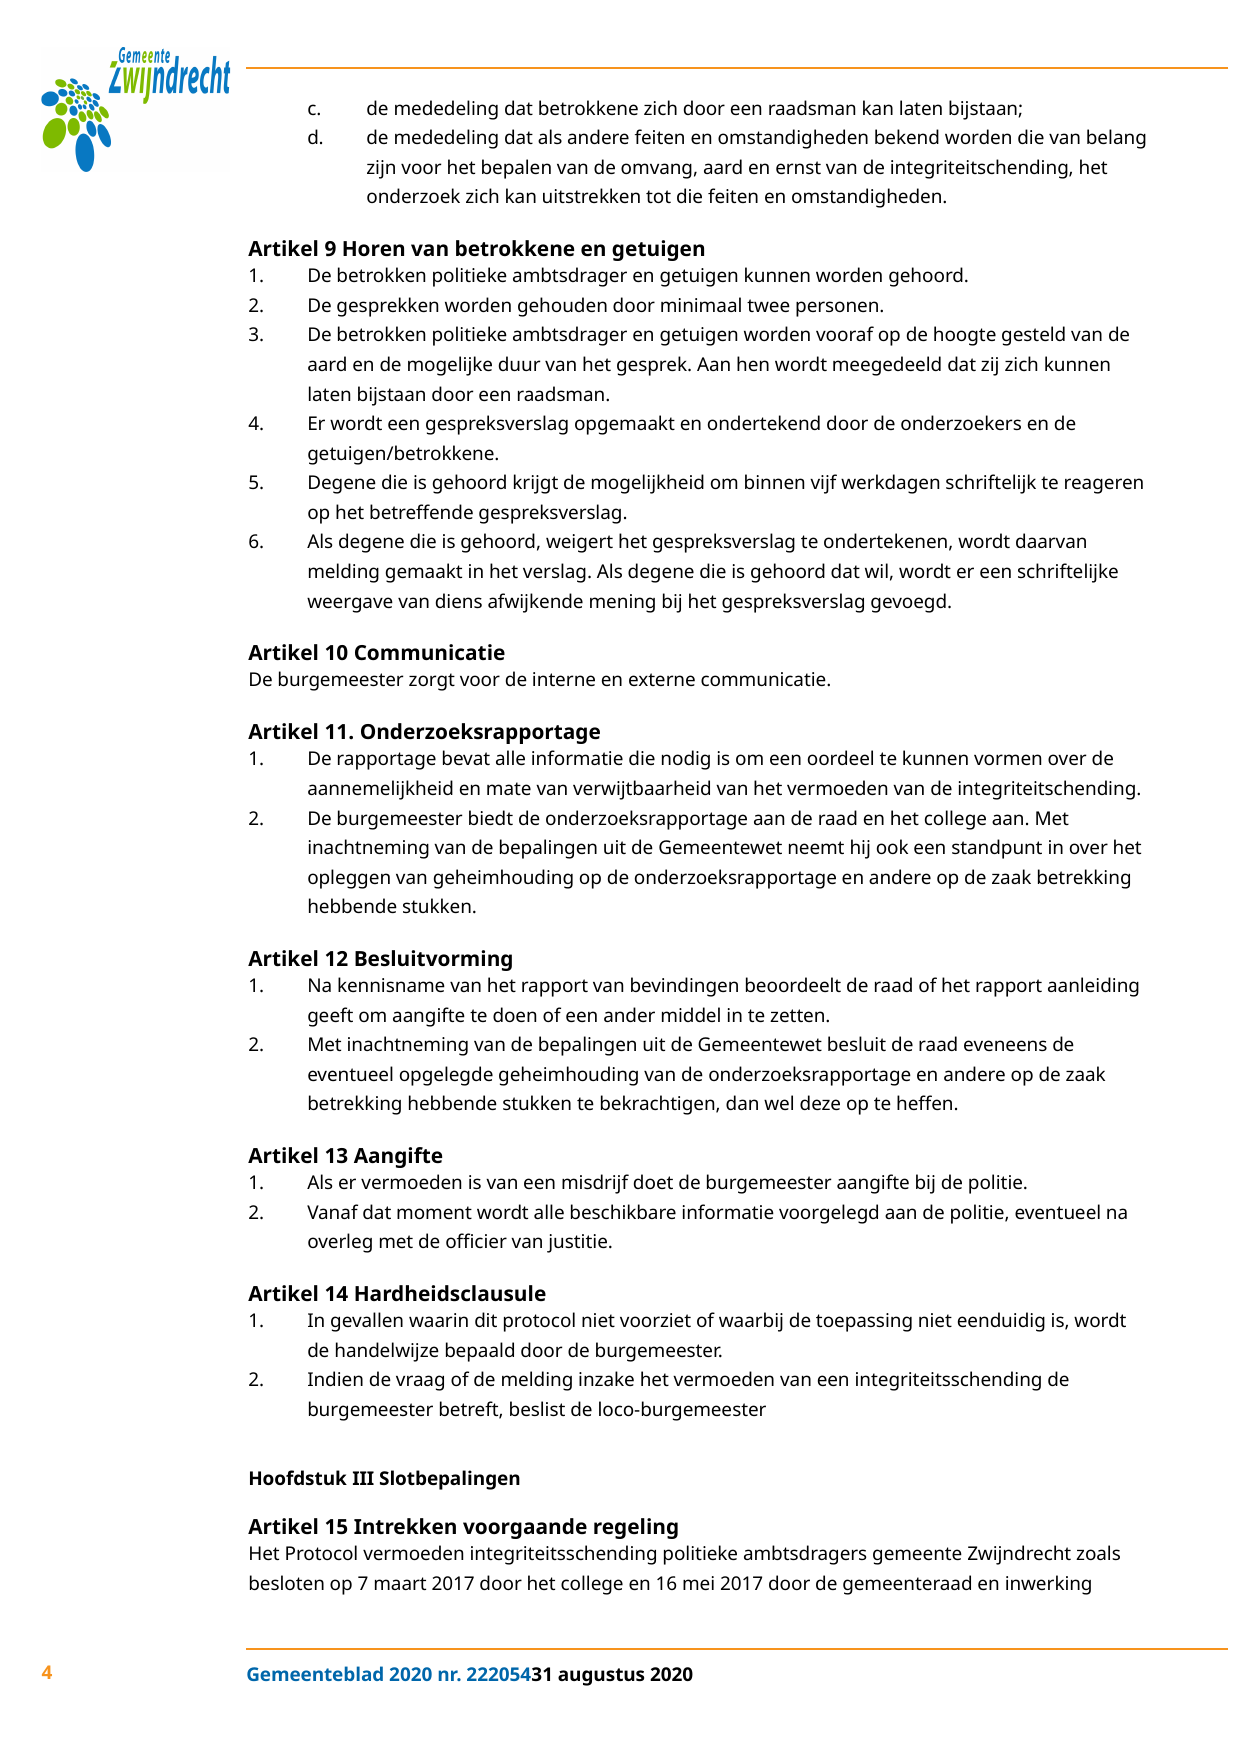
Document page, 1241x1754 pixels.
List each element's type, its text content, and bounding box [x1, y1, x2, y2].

list De burgemeester biedt de onderzoeksrapportage aan de raad en het college aan. Met inachtneming van de bepalingen uit de Gemeentewet neemt hij ook een standpunt in over het opleggen van geheimhouding op de onderzoeksrapportage en andere op de zaak betrekking hebbende stukken. [248, 805, 1152, 919]
text Artikel 15 Intrekken voorgaande regeling [248, 1512, 1152, 1540]
list Na kennisname van het rapport van bevindingen beoordeelt de raad of het rapport aanleiding geeft om aangifte te doen of een ander middel in te zetten. [248, 972, 1152, 1028]
list de mededeling dat als andere feiten en omstandigheden bekend worden die van belang zijn voor het bepalen van de omvang, aard en ernst van de integriteitschending, het onderzoek zich kan uitstrekken tot die feiten en omstandigheden. [307, 124, 1152, 209]
text Artikel 14 Hardheidsclausule [248, 1279, 1152, 1307]
text Artikel 13 Aangifte [248, 1141, 1152, 1169]
list Er wordt een gespreksverslag opgemaakt en ondertekend door de onderzoekers en de getuigen/betrokkene. [248, 410, 1152, 466]
list Degene die is gehoord krijgt de mogelijkheid om binnen vijf werkdagen schriftelijk te reageren op het betreffende gespreksverslag. [248, 469, 1152, 525]
text De burgemeester zorgt voor de interne en externe communicatie. [248, 667, 1152, 692]
list Vanaf dat moment wordt alle beschikbare informatie voorgelegd aan de politie, eventueel na overleg met de officier van justitie. [248, 1199, 1152, 1254]
list De rapportage bevat alle informatie die nodig is om een oordeel te kunnen vormen over de aannemelijkheid en mate van verwijtbaarheid van het vermoeden van de integriteitschending. [248, 746, 1152, 801]
list In gevallen waarin dit protocol niet voorziet of waarbij de toepassing niet eenduidig is, wordt de handelwijze bepaald door de burgemeester. [248, 1307, 1152, 1363]
text Artikel 12 Besluitvorming [248, 944, 1152, 972]
picture [41, 47, 231, 172]
list Als degene die is gehoord, weigert het gespreksverslag te ondertekenen, wordt daarvan melding gemaakt in het verslag. Als degene die is gehoord dat wil, wordt er een schriftelijke weergave van diens afwijkende mening bij het gespreksverslag gevoegd. [248, 529, 1152, 613]
list Met inachtneming van de bepalingen uit de Gemeentewet besluit de raad eveneens de eventueel opgelegde geheimhouding van de onderzoeksrapportage en andere op de zaak betrekking hebbende stukken te bekrachtigen, dan wel deze op te heffen. [248, 1031, 1152, 1116]
list Als er vermoeden is van een misdrijf doet de burgemeester aangifte bij de politie. [248, 1169, 1152, 1195]
list De betrokken politieke ambtsdrager en getuigen kunnen worden gehoord. [248, 262, 1152, 288]
list De gesprekken worden gehouden door minimaal twee personen. [248, 292, 1152, 318]
text Artikel 9 Horen van betrokkene en getuigen [248, 234, 1152, 262]
list Indien de vraag of de melding inzake het vermoeden van een integriteitsschending de burgemeester betreft, beslist de loco-burgemeester [248, 1367, 1152, 1422]
list De betrokken politieke ambtsdrager en getuigen worden vooraf op de hoogte gesteld van de aard en de mogelijke duur van het gesprek. Aan hen wordt meegedeeld dat zij zich kunnen laten bijstaan door een raadsman. [248, 322, 1152, 406]
list de mededeling dat betrokkene zich door een raadsman kan laten bijstaan; [307, 95, 1152, 121]
text Artikel 10 Communicatie [248, 638, 1152, 667]
text Het Protocol vermoeden integriteitsschending politieke ambtsdragers gemeente Zwijndrecht zoals besloten op 7 maart 2017 door het college en 16 mei 2017 door de gemeenteraad en inwerking [248, 1540, 1152, 1596]
text Hoofdstuk III Slotbepalingen [248, 1463, 1152, 1491]
text Artikel 11. Onderzoeksrapportage [248, 717, 1152, 746]
